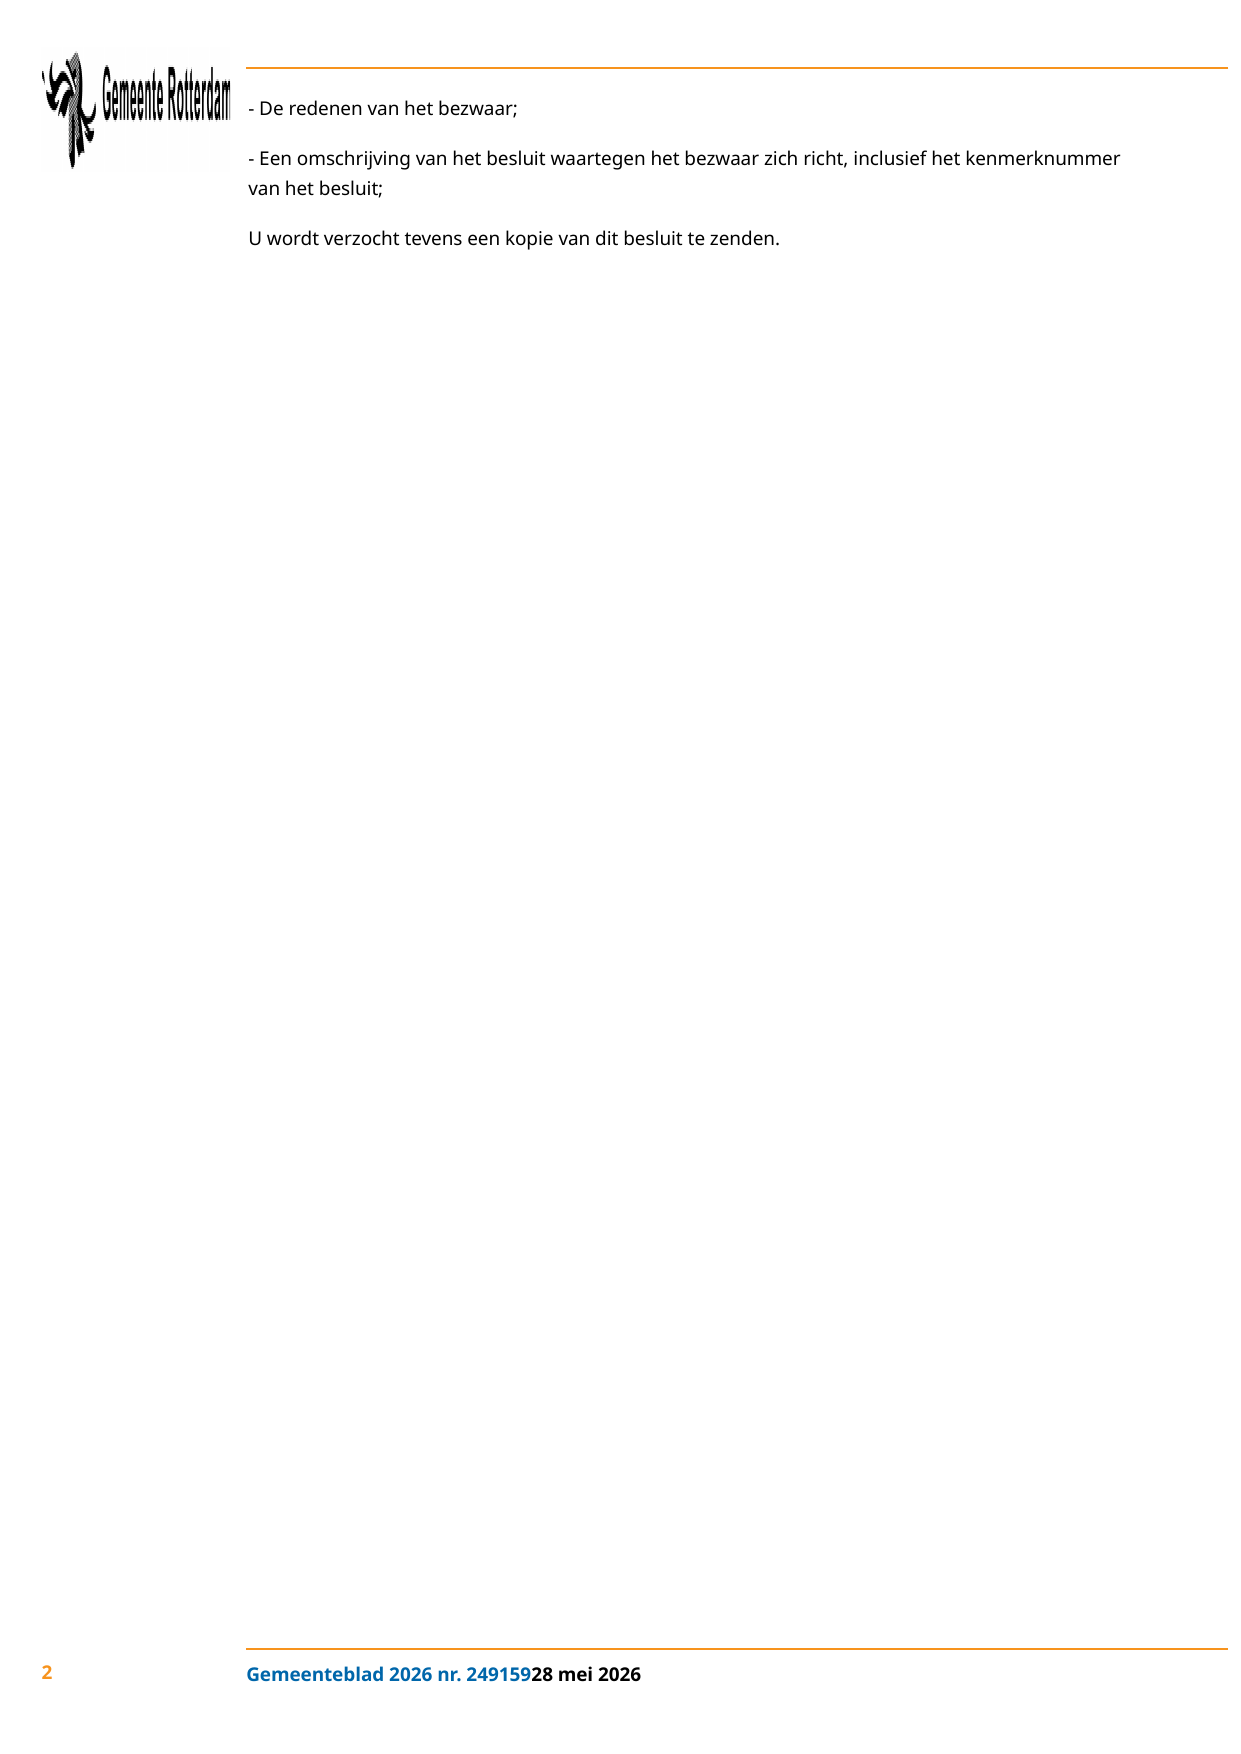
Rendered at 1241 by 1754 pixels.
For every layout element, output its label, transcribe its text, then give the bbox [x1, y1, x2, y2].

picture [41, 47, 231, 172]
text - De redenen van het bezwaar; [248, 95, 1152, 121]
text U wordt verzocht tevens een kopie van dit besluit te zenden. [248, 225, 1152, 251]
text - Een omschrijving van het besluit waartegen het bezwaar zich richt, inclusief het kenmerknummer van het besluit; [248, 145, 1152, 201]
